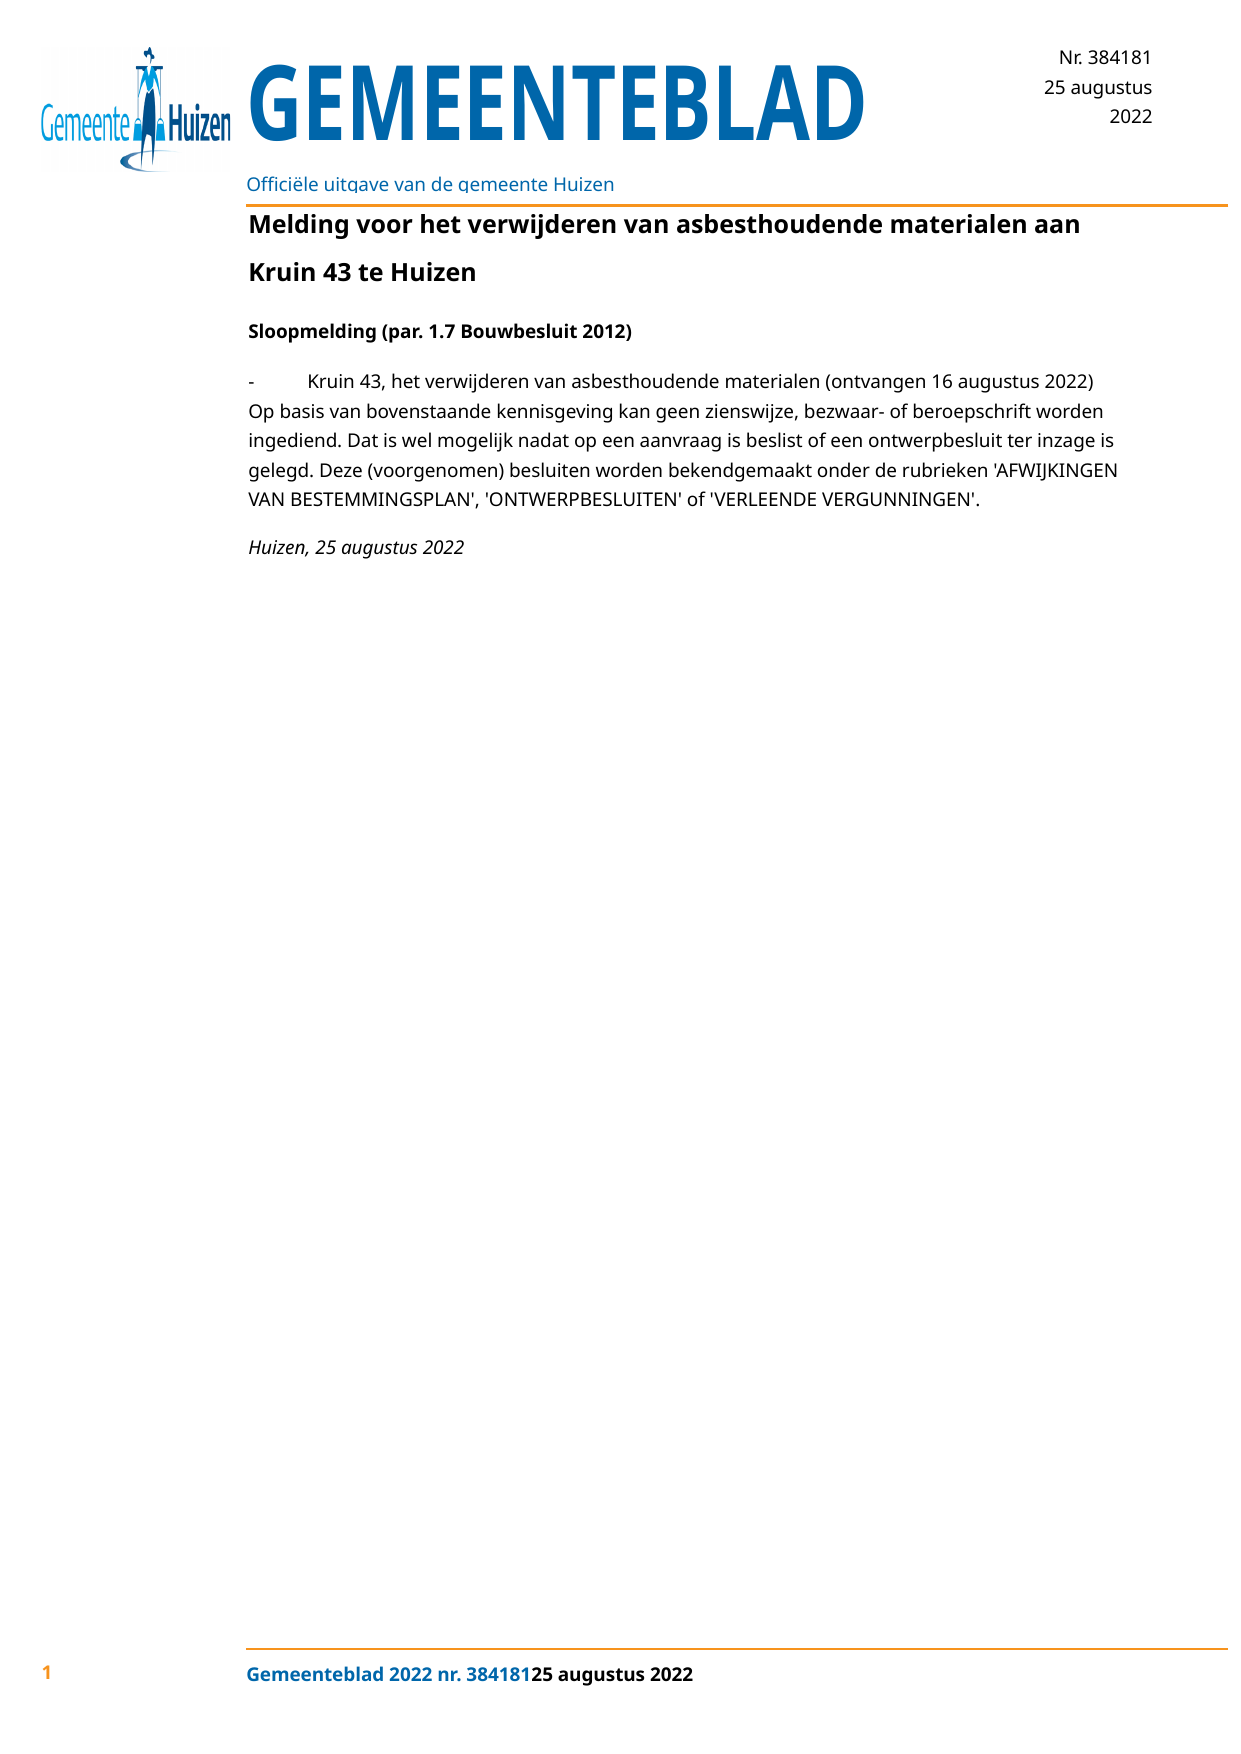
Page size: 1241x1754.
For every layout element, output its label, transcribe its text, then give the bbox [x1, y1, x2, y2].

text Op basis van bovenstaande kennisgeving kan geen zienswijze, bezwaar- of beroepschrift worden ingediend. Dat is wel mogelijk nadat op een aanvraag is beslist of een ontwerpbesluit ter inzage is gelegd. Deze (voorgenomen) besluiten worden bekendgemaakt onder de rubrieken 'AFWIJKINGEN VAN BESTEMMINGSPLAN', 'ONTWERPBESLUITEN' of 'VERLEENDE VERGUNNINGEN'. [248, 398, 1152, 512]
list Kruin 43, het verwijderen van asbesthoudende materialen (ontvangen 16 augustus 2022) [248, 368, 1152, 394]
text Melding voor het verwijderen van asbesthoudende materialen aan Kruin 43 te Huizen [248, 207, 1152, 288]
text Huizen, 25 augustus 2022 [248, 534, 1152, 560]
picture [41, 47, 231, 172]
text Sloopmelding (par. 1.7 Bouwbesluit 2012) [248, 318, 1152, 344]
